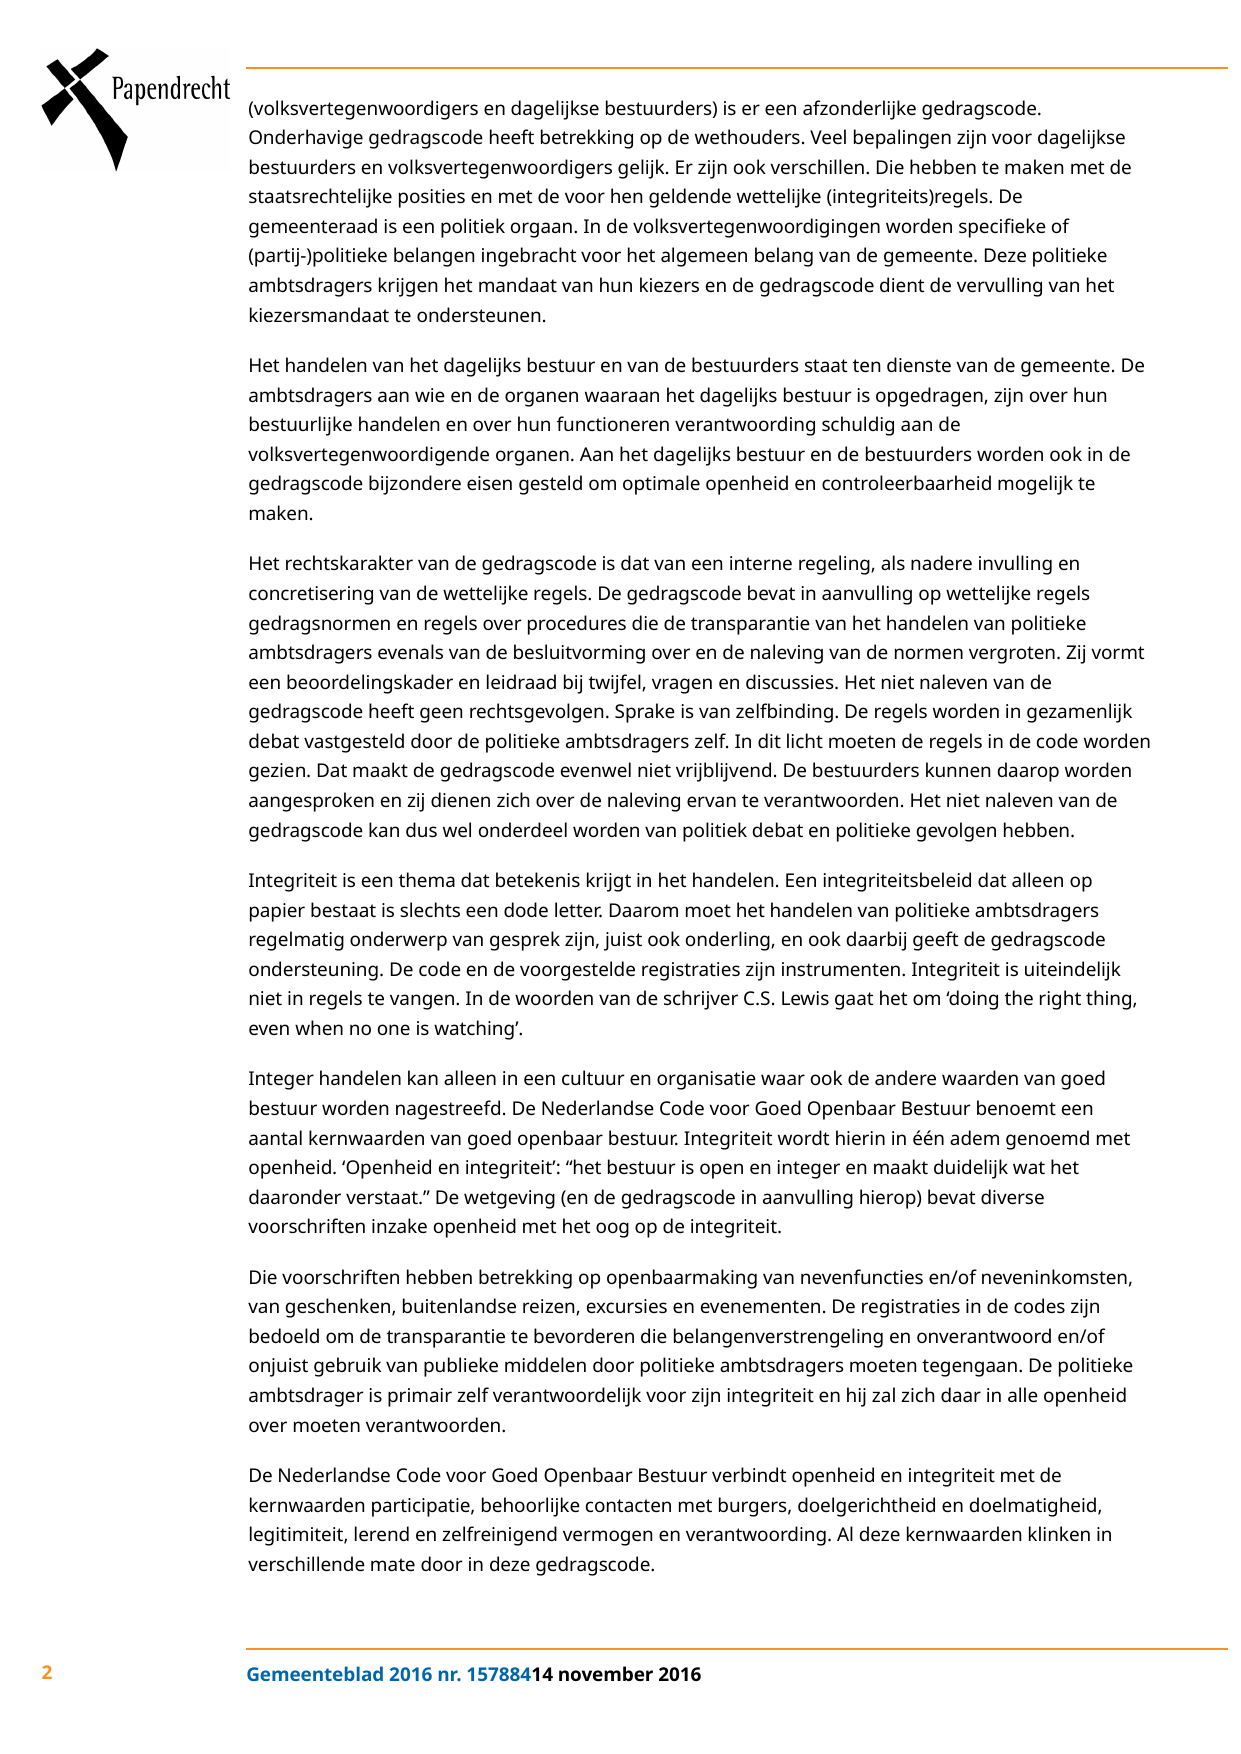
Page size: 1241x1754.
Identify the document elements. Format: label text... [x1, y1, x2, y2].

text Integriteit is een thema dat betekenis krijgt in het handelen. Een integriteitsbeleid dat alleen op papier bestaat is slechts een dode letter. Daarom moet het handelen van politieke ambtsdragers regelmatig onderwerp van gesprek zijn, juist ook onderling, en ook daarbij geeft de gedragscode ondersteuning. De code en de voorgestelde registraties zijn instrumenten. Integriteit is uiteindelijk niet in regels te vangen. In de woorden van de schrijver C.S. Lewis gaat het om ‘doing the right thing, even when no one is watching’. [248, 867, 1152, 1041]
text (volksvertegenwoordigers en dagelijkse bestuurders) is er een afzonderlijke gedragscode. Onderhavige gedragscode heeft betrekking op de wethouders. Veel bepalingen zijn voor dagelijkse bestuurders en volksvertegenwoordigers gelijk. Er zijn ook verschillen. Die hebben te maken met de staatsrechtelijke posities en met de voor hen geldende wettelijke (integriteits)regels. De gemeenteraad is een politiek orgaan. In de volksvertegenwoordigingen worden specifieke of (partij-)politieke belangen ingebracht voor het algemeen belang van de gemeente. Deze politieke ambtsdragers krijgen het mandaat van hun kiezers en de gedragscode dient de vervulling van het kiezersmandaat te ondersteunen. [248, 95, 1152, 328]
text Het rechtskarakter van de gedragscode is dat van een interne regeling, als nadere invulling en concretisering van de wettelijke regels. De gedragscode bevat in aanvulling op wettelijke regels gedragsnormen en regels over procedures die de transparantie van het handelen van politieke ambtsdragers evenals van de besluitvorming over en de naleving van de normen vergroten. Zij vormt een beoordelingskader en leidraad bij twijfel, vragen en discussies. Het niet naleven van de gedragscode heeft geen rechtsgevolgen. Sprake is van zelfbinding. De regels worden in gezamenlijk debat vastgesteld door de politieke ambtsdragers zelf. In dit licht moeten de regels in de code worden gezien. Dat maakt de gedragscode evenwel niet vrijblijvend. De bestuurders kunnen daarop worden aangesproken en zij dienen zich over de naleving ervan te verantwoorden. Het niet naleven van de gedragscode kan dus wel onderdeel worden van politiek debat en politieke gevolgen hebben. [248, 551, 1152, 843]
picture [41, 47, 231, 172]
text Het handelen van het dagelijks bestuur en van de bestuurders staat ten dienste van de gemeente. De ambtsdragers aan wie en de organen waaraan het dagelijks bestuur is opgedragen, zijn over hun bestuurlijke handelen en over hun functioneren verantwoording schuldig aan de volksvertegenwoordigende organen. Aan het dagelijks bestuur en de bestuurders worden ook in de gedragscode bijzondere eisen gesteld om optimale openheid en controleerbaarheid mogelijk te maken. [248, 352, 1152, 526]
text De Nederlandse Code voor Goed Openbaar Bestuur verbindt openheid en integriteit met de kernwaarden participatie, behoorlijke contacten met burgers, doelgerichtheid en doelmatigheid, legitimiteit, lerend en zelfreinigend vermogen en verantwoording. Al deze kernwaarden klinken in verschillende mate door in deze gedragscode. [248, 1462, 1152, 1577]
text Die voorschriften hebben betrekking op openbaarmaking van nevenfuncties en/of neveninkomsten, van geschenken, buitenlandse reizen, excursies en evenementen. De registraties in de codes zijn bedoeld om de transparantie te bevorderen die belangenverstrengeling en onverantwoord en/of onjuist gebruik van publieke middelen door politieke ambtsdragers moeten tegengaan. De politieke ambtsdrager is primair zelf verantwoordelijk voor zijn integriteit en hij zal zich daar in alle openheid over moeten verantwoorden. [248, 1264, 1152, 1438]
text Integer handelen kan alleen in een cultuur en organisatie waar ook de andere waarden van goed bestuur worden nagestreefd. De Nederlandse Code voor Goed Openbaar Bestuur benoemt een aantal kernwaarden van goed openbaar bestuur. Integriteit wordt hierin in één adem genoemd met openheid. ‘Openheid en integriteit’: “het bestuur is open en integer en maakt duidelijk wat het daaronder verstaat.” De wetgeving (en de gedragscode in aanvulling hierop) bevat diverse voorschriften inzake openheid met het oog op de integriteit. [248, 1066, 1152, 1239]
